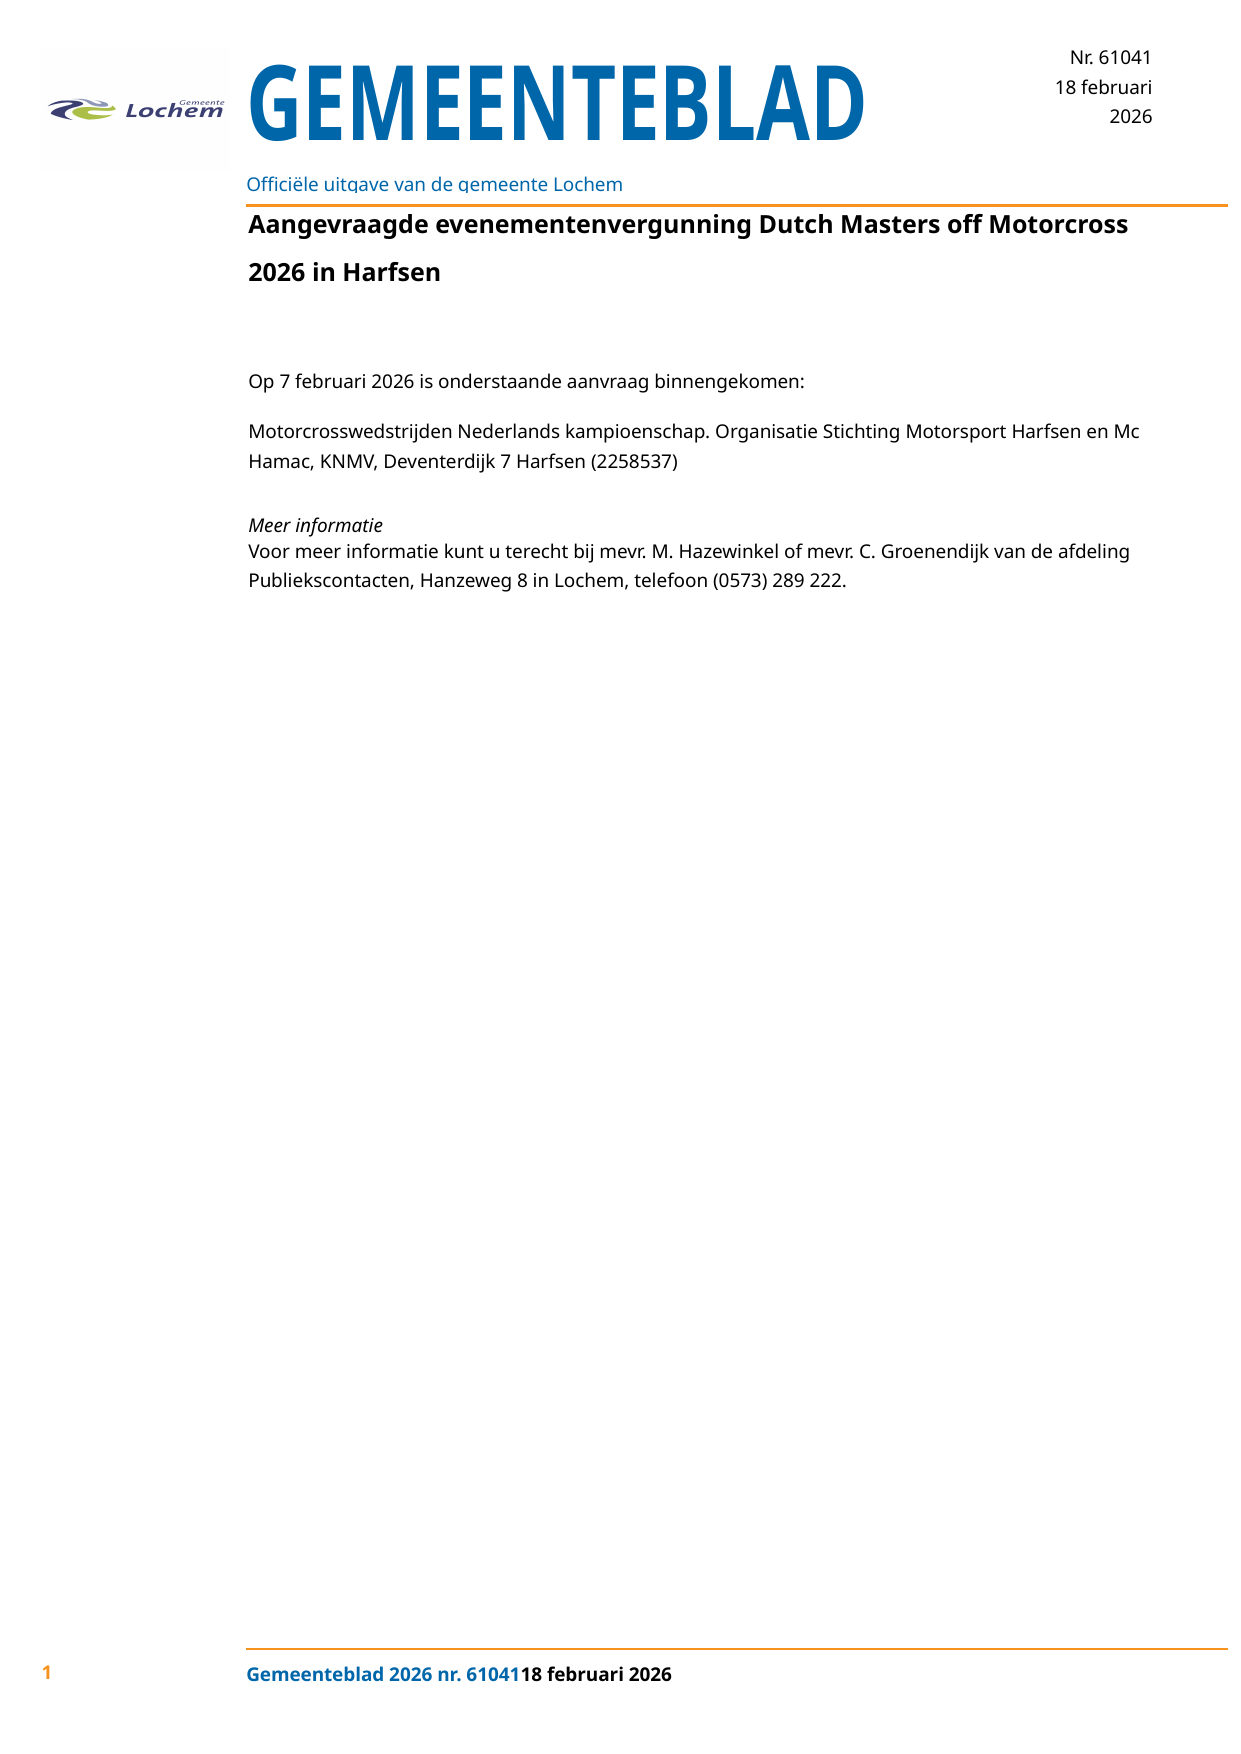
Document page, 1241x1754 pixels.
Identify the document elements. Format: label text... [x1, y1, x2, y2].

text Voor meer informatie kunt u terecht bij mevr. M. Hazewinkel of mevr. C. Groenendijk van de afdeling Publiekscontacten, Hanzeweg 8 in Lochem, telefoon (0573) 289 222. [248, 538, 1152, 593]
picture [41, 47, 231, 172]
text Op 7 februari 2026 is onderstaande aanvraag binnengekomen: [248, 368, 1152, 394]
text Meer informatie [248, 512, 1152, 538]
text Motorcrosswedstrijden Nederlands kampioenschap. Organisatie Stichting Motorsport Harfsen en Mc Hamac, KNMV, Deventerdijk 7 Harfsen (2258537) [248, 419, 1152, 474]
text Aangevraagde evenementenvergunning Dutch Masters off Motorcross 2026 in Harfsen [248, 207, 1152, 288]
